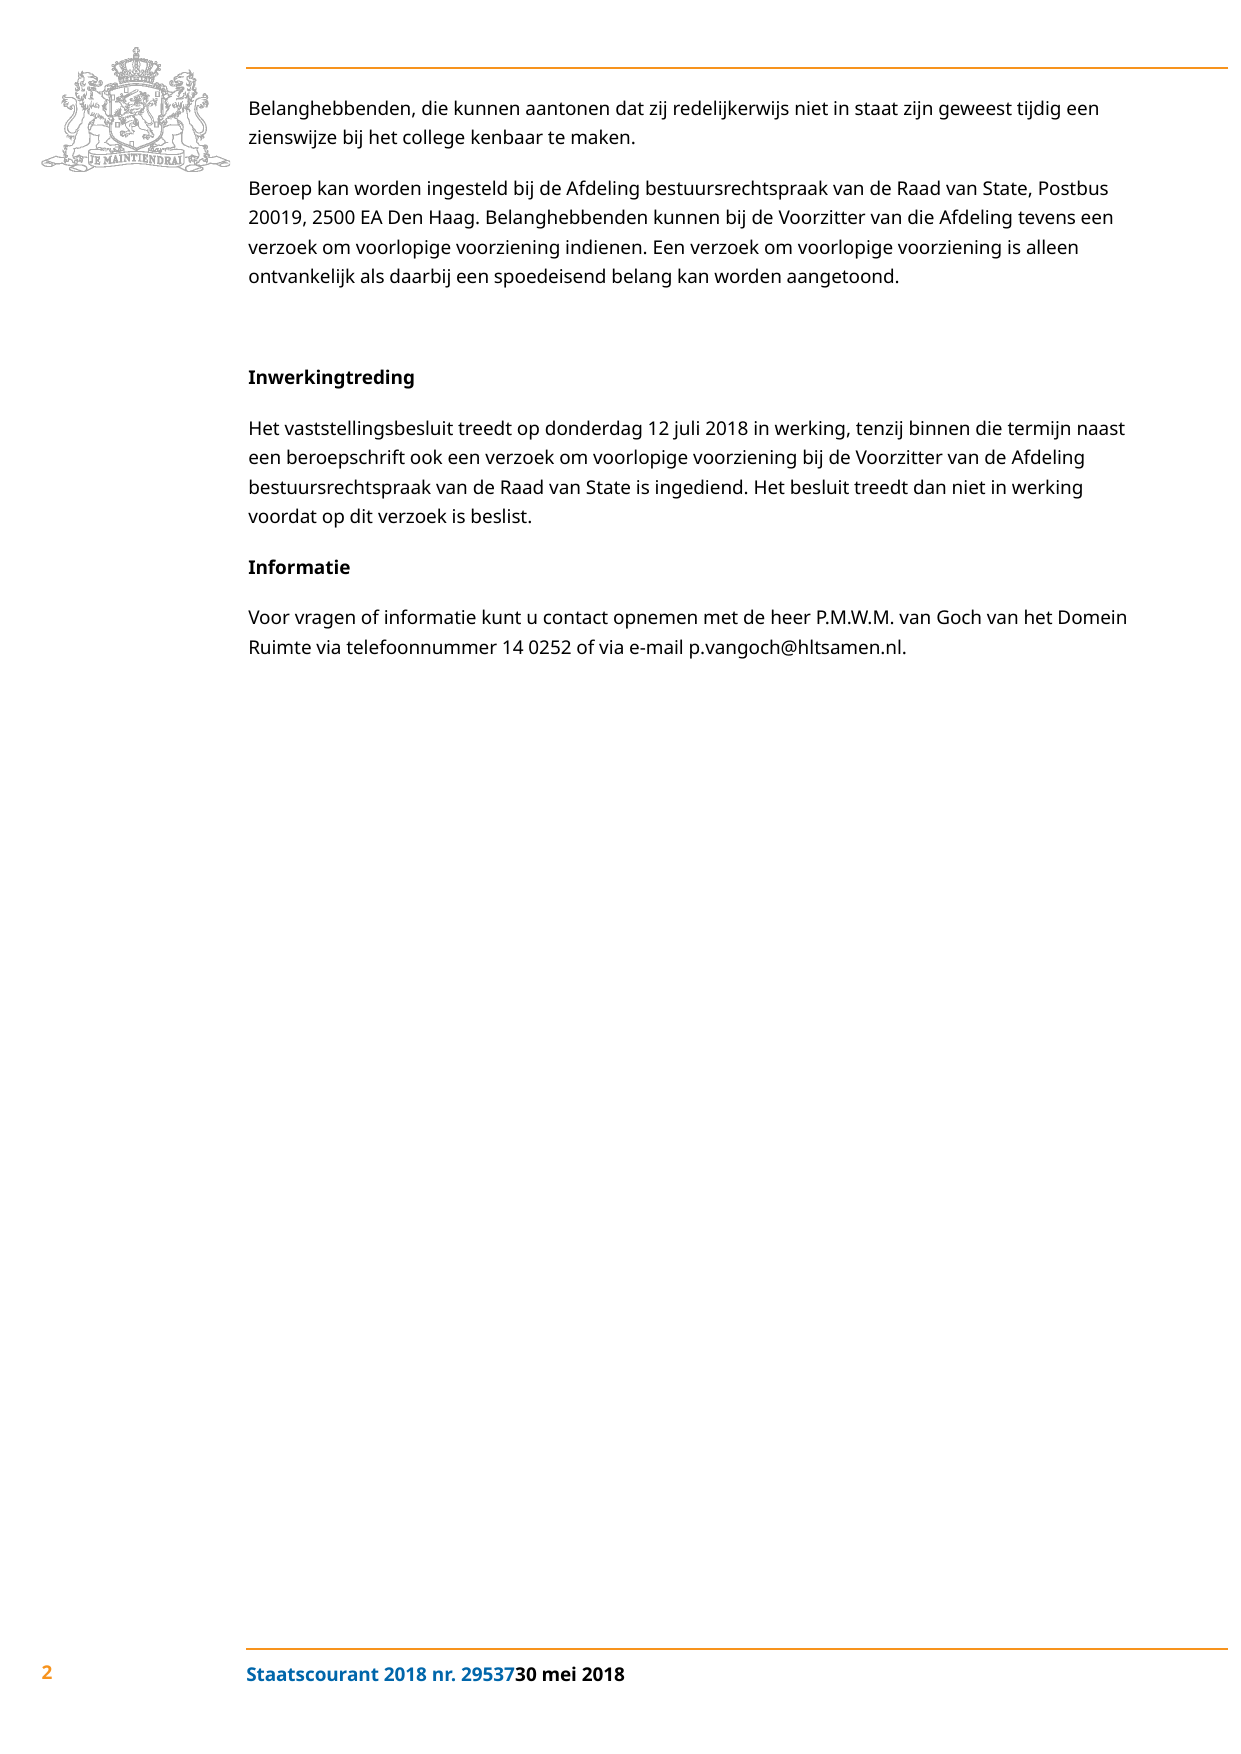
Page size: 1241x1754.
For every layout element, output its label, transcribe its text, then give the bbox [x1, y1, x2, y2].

text Informatie [248, 554, 1152, 580]
picture [41, 47, 231, 172]
text Voor vragen of informatie kunt u contact opnemen met de heer P.M.W.M. van Goch van het Domein Ruimte via telefoonnummer 14 0252 of via e-mail p.vangoch@hltsamen.nl. [248, 604, 1152, 660]
text Inwerkingtreding [248, 364, 1152, 390]
text Beroep kan worden ingesteld bij de Afdeling bestuursrechtspraak van de Raad van State, Postbus 20019, 2500 EA Den Haag. Belanghebbenden kunnen bij de Voorzitter van die Afdeling tevens een verzoek om voorlopige voorziening indienen. Een verzoek om voorlopige voorziening is alleen ontvankelijk als daarbij een spoedeisend belang kan worden aangetoond. [248, 175, 1152, 289]
text Belanghebbenden, die kunnen aantonen dat zij redelijkerwijs niet in staat zijn geweest tijdig een zienswijze bij het college kenbaar te maken. [248, 95, 1152, 150]
text Het vaststellingsbesluit treedt op donderdag 12 juli 2018 in werking, tenzij binnen die termijn naast een beroepschrift ook een verzoek om voorlopige voorziening bij de Voorzitter van de Afdeling bestuursrechtspraak van de Raad van State is ingediend. Het besluit treedt dan niet in werking voordat op dit verzoek is beslist. [248, 415, 1152, 529]
